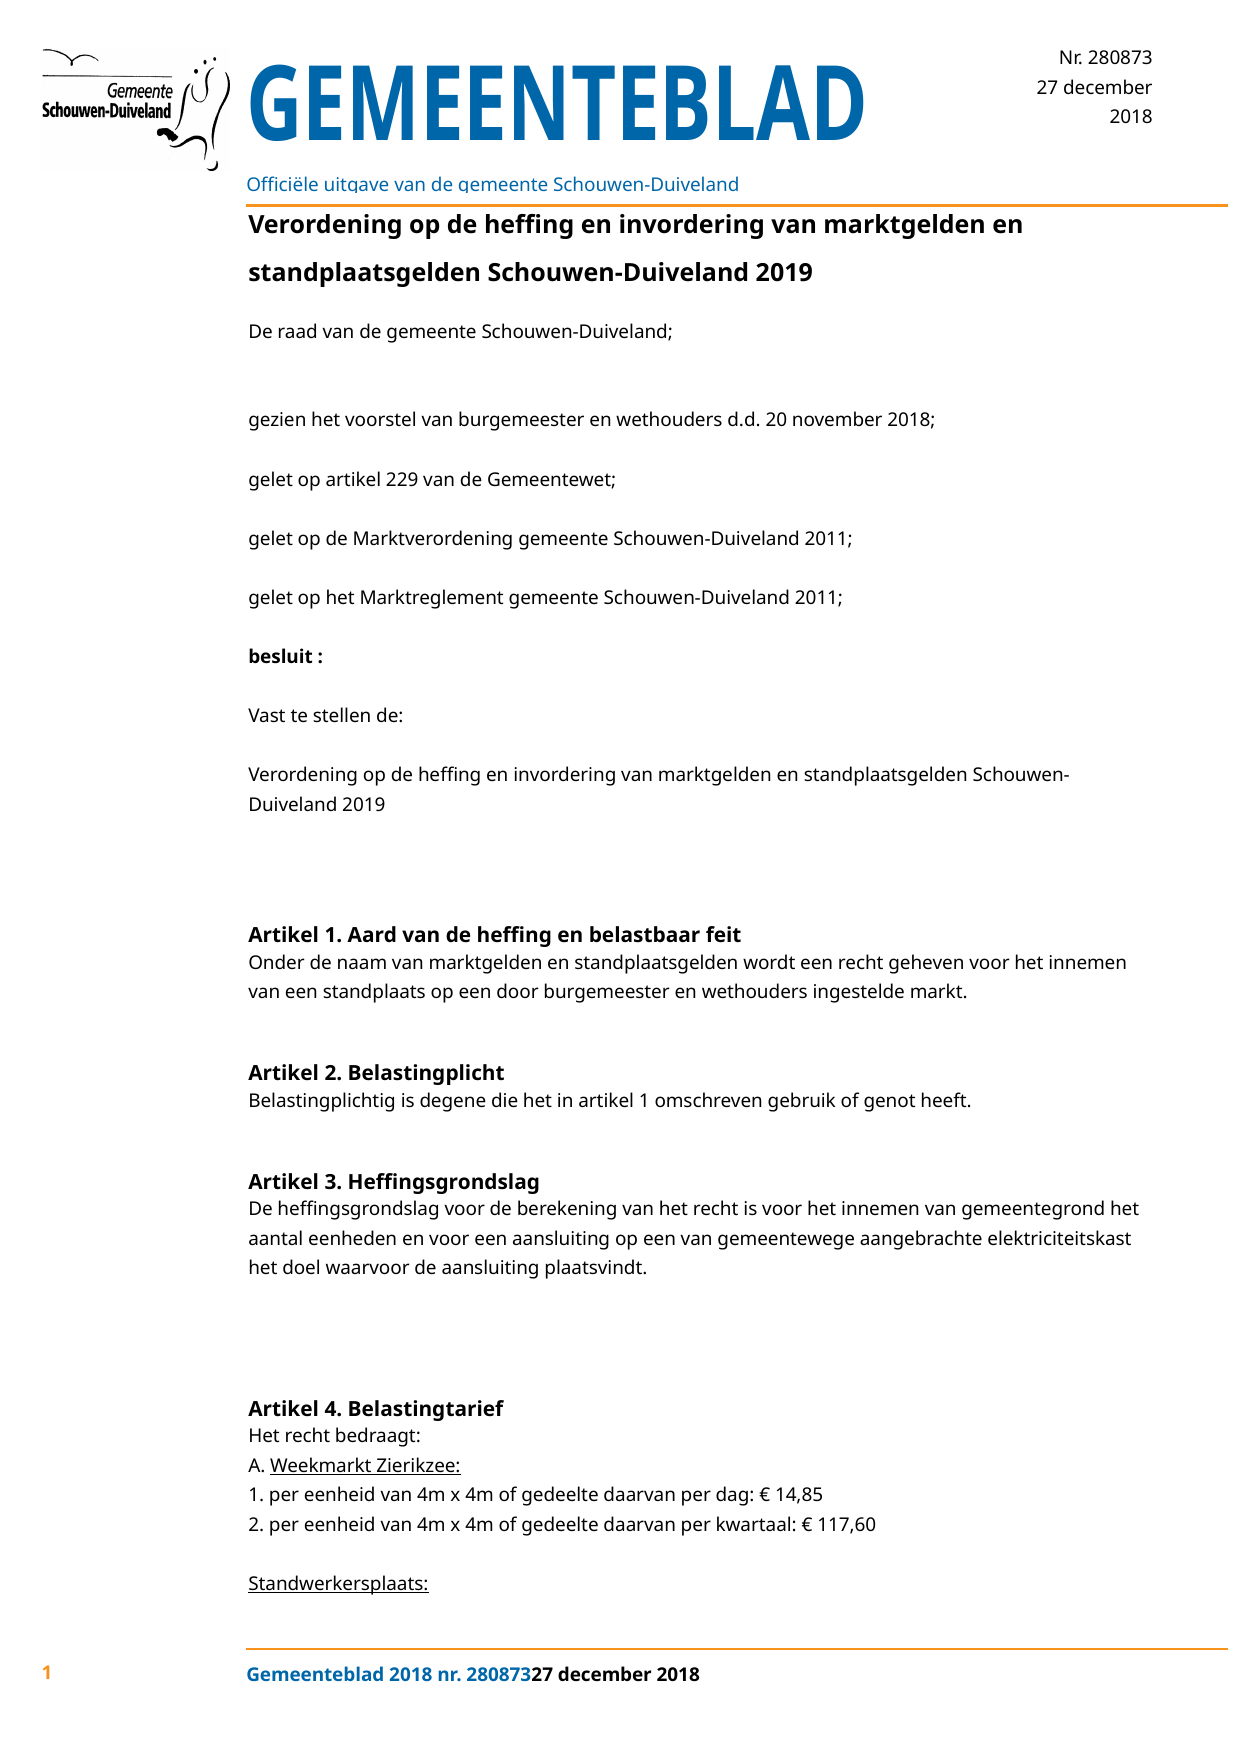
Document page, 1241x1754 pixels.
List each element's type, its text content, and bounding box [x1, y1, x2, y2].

text Artikel 2. Belastingplicht [248, 1058, 1152, 1087]
text Verordening op de heffing en invordering van marktgelden en standplaatsgelden Schouwen-Duiveland 2019 [248, 762, 1152, 817]
picture [41, 47, 231, 172]
text Artikel 4. Belastingtarief [248, 1394, 1152, 1422]
text gezien het voorstel van burgemeester en wethouders d.d. 20 november 2018; [248, 407, 1152, 432]
text A. Weekmarkt Zierikzee: [248, 1452, 1152, 1477]
text Onder de naam van marktgelden en standplaatsgelden wordt een recht geheven voor het innemen van een standplaats op een door burgemeester en wethouders ingestelde markt. [248, 949, 1152, 1004]
text De heffingsgrondslag voor de berekening van het recht is voor het innemen van gemeentegrond het aantal eenheden en voor een aansluiting op een van gemeentewege aangebrachte elektriciteitskast het doel waarvoor de aansluiting plaatsvindt. [248, 1195, 1152, 1280]
text Verordening op de heffing en invordering van marktgelden en standplaatsgelden Schouwen-Duiveland 2019 [248, 207, 1152, 288]
text Vast te stellen de: [248, 702, 1152, 728]
text Artikel 1. Aard van de heffing en belastbaar feit [248, 921, 1152, 949]
text gelet op het Marktreglement gemeente Schouwen-Duiveland 2011; [248, 584, 1152, 610]
text Standwerkersplaats: [248, 1570, 1152, 1596]
text gelet op artikel 229 van de Gemeentewet; [248, 466, 1152, 492]
text 2. per eenheid van 4m x 4m of gedeelte daarvan per kwartaal: € 117,60 [248, 1511, 1152, 1537]
text Het recht bedraagt: [248, 1422, 1152, 1448]
text De raad van de gemeente Schouwen-Duiveland; [248, 318, 1152, 344]
text besluit : [248, 643, 1152, 669]
text gelet op de Marktverordening gemeente Schouwen-Duiveland 2011; [248, 525, 1152, 551]
text Artikel 3. Heffingsgrondslag [248, 1167, 1152, 1195]
text Belastingplichtig is degene die het in artikel 1 omschreven gebruik of genot heeft. [248, 1087, 1152, 1113]
text 1. per eenheid van 4m x 4m of gedeelte daarvan per dag: € 14,85 [248, 1481, 1152, 1507]
